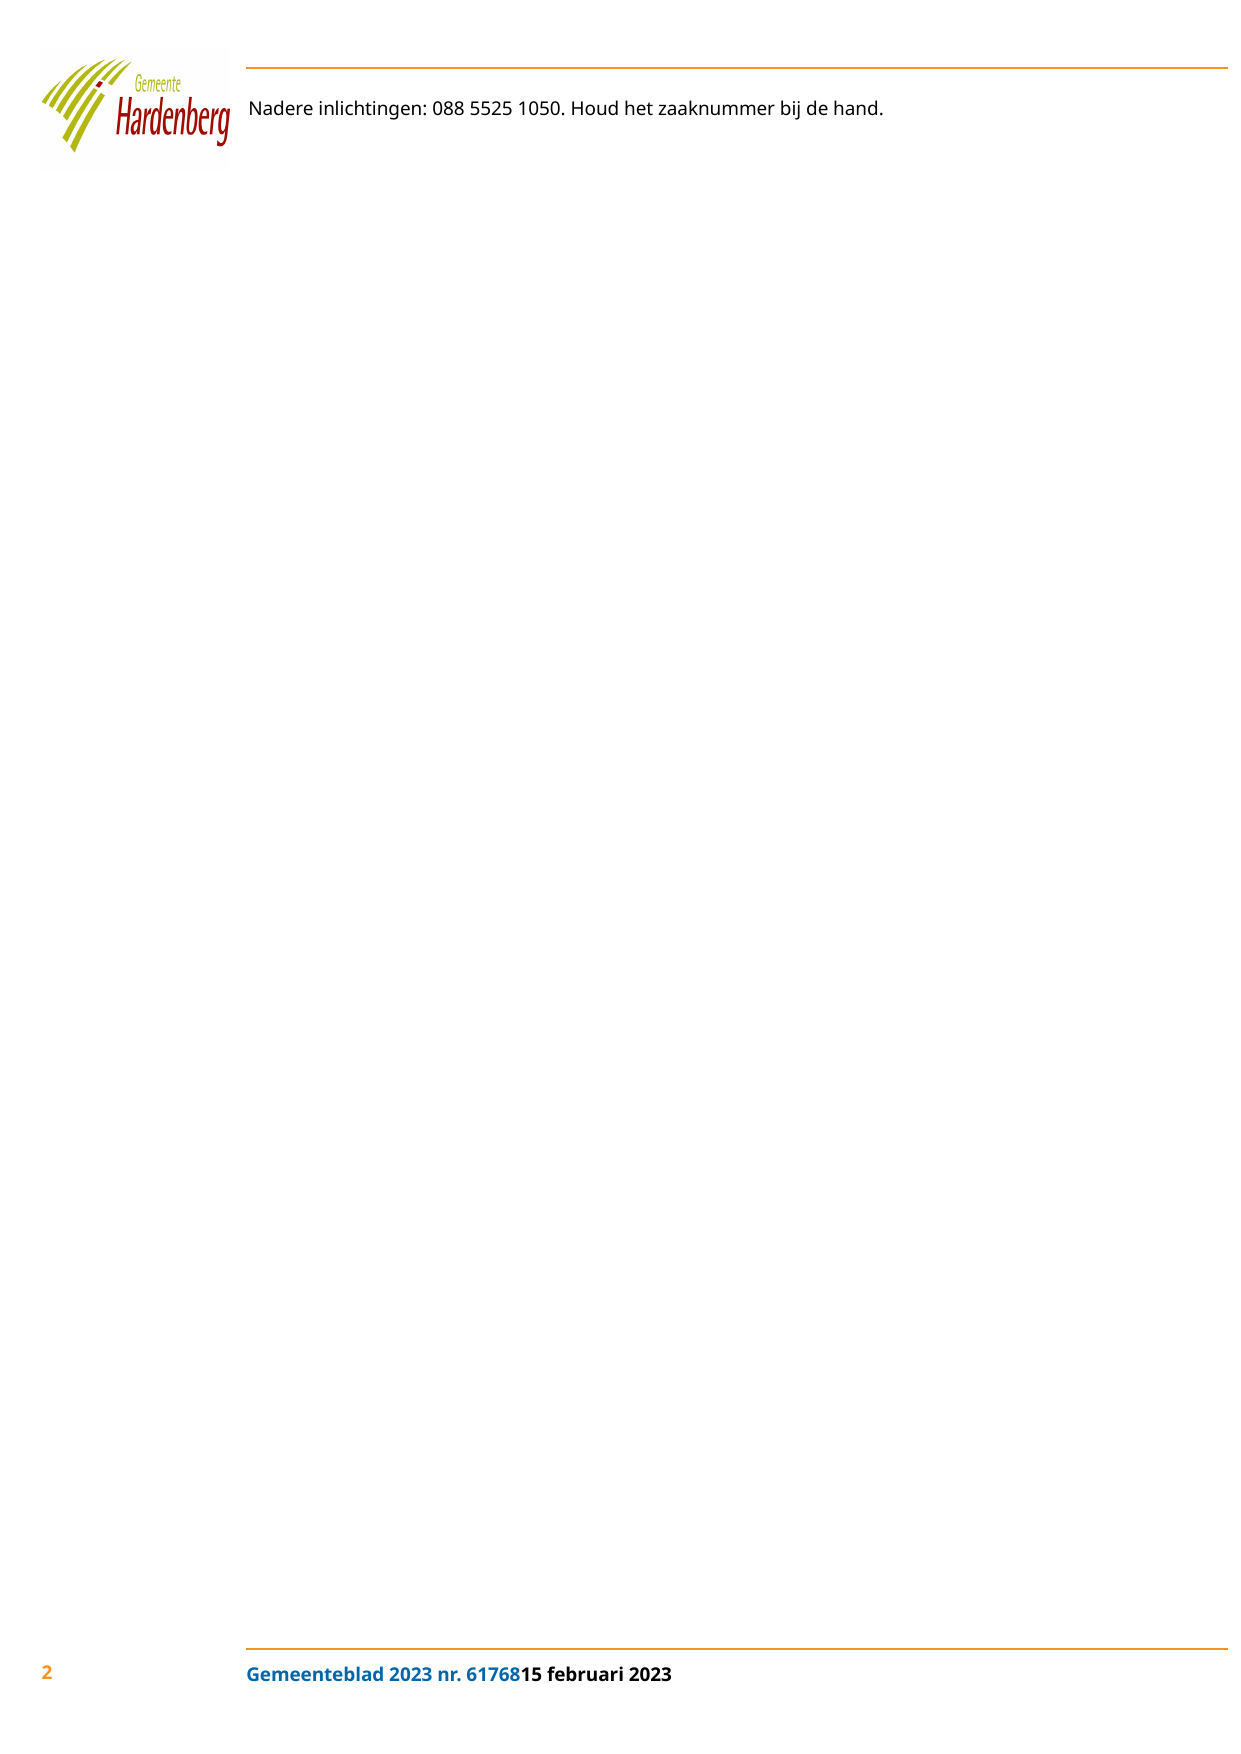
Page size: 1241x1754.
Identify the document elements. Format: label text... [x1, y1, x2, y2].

picture [41, 47, 231, 172]
text Nadere inlichtingen: 088 5525 1050. Houd het zaaknummer bij de hand. [248, 95, 1152, 121]
